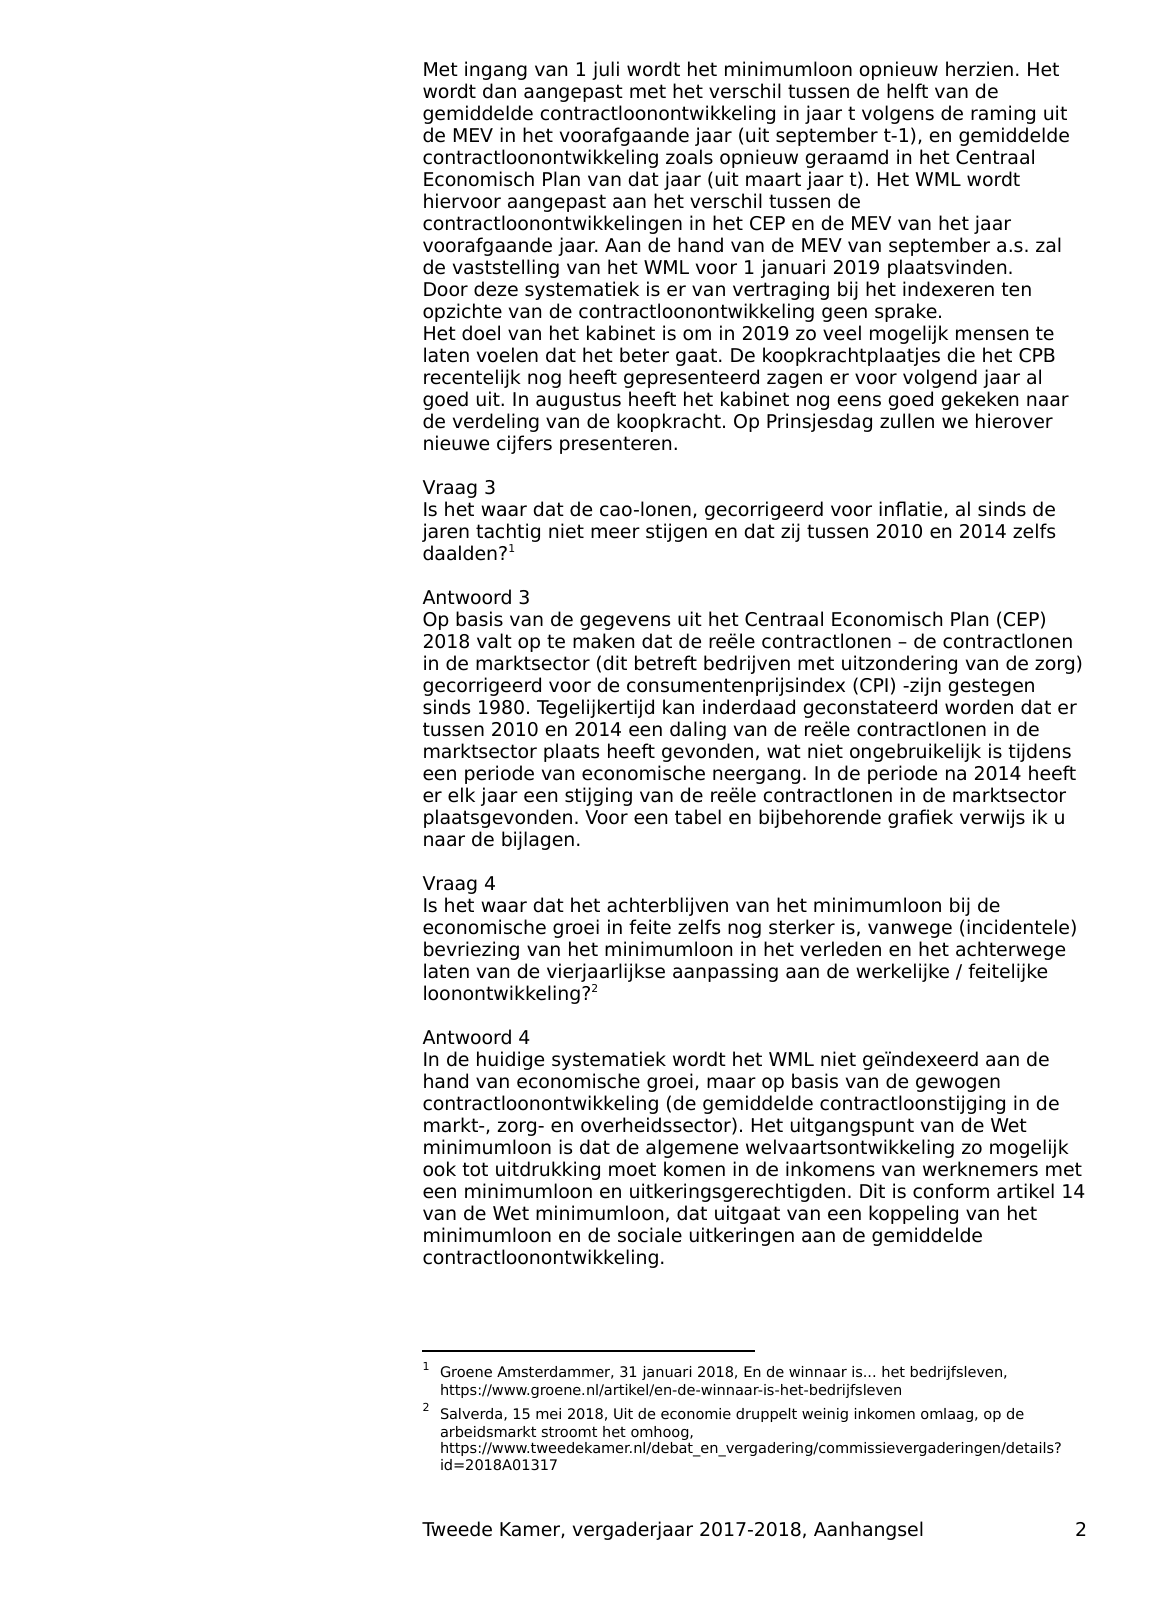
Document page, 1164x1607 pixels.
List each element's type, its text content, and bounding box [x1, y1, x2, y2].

text Vraag 4 [422, 873, 1087, 895]
text Met ingang van 1 juli wordt het minimumloon opnieuw herzien. Het wordt dan aangepast met het verschil tussen de helft van de gemiddelde contractloonontwikkeling in jaar t volgens de raming uit de MEV in het voorafgaande jaar (uit september t-1), en gemiddelde contractloonontwikkeling zoals opnieuw geraamd in het Centraal Economisch Plan van dat jaar (uit maart jaar t). Het WML wordt hiervoor aangepast aan het verschil tussen de contractloonontwikkelingen in het CEP en de MEV van het jaar voorafgaande jaar. Aan de hand van de MEV van september a.s. zal de vaststelling van het WML voor 1 januari 2019 plaatsvinden. [422, 59, 1087, 279]
text Het doel van het kabinet is om in 2019 zo veel mogelijk mensen te laten voelen dat het beter gaat. De koopkrachtplaatjes die het CPB recentelijk nog heeft gepresenteerd zagen er voor volgend jaar al goed uit. In augustus heeft het kabinet nog eens goed gekeken naar de verdeling van de koopkracht. Op Prinsjesdag zullen we hierover nieuwe cijfers presenteren. [422, 323, 1087, 455]
text Door deze systematiek is er van vertraging bij het indexeren ten opzichte van de contractloonontwikkeling geen sprake. [422, 279, 1087, 323]
text Groene Amsterdammer, 31 januari 2018, En de winnaar is... het bedrijfsleven, https://www.groene.nl/artikel/en-de-winnaar-is-het-bedrijfsleven [422, 1360, 1087, 1399]
text Salverda, 15 mei 2018, Uit de economie druppelt weinig inkomen omlaag, op de arbeidsmarkt stroomt het omhoog, https://www.tweedekamer.nl/debat_en_vergadering/commissievergaderingen/details?id=2018A01317 [422, 1402, 1087, 1474]
text Is het waar dat het achterblijven van het minimumloon bij de economische groei in feite zelfs nog sterker is, vanwege (incidentele) bevriezing van het minimumloon in het verleden en het achterwege laten van de vierjaarlijkse aanpassing aan de werkelijke / feitelijke loonontwikkeling? [422, 895, 1087, 1005]
text Antwoord 3 [422, 587, 1087, 609]
text Is het waar dat de cao-lonen, gecorrigeerd voor inflatie, al sinds de jaren tachtig niet meer stijgen en dat zij tussen 2010 en 2014 zelfs daalden? [422, 499, 1087, 565]
text Op basis van de gegevens uit het Centraal Economisch Plan (CEP) 2018 valt op te maken dat de reële contractlonen – de contractlonen in de marktsector (dit betreft bedrijven met uitzondering van de zorg) gecorrigeerd voor de consumentenprijsindex (CPI) -zijn gestegen sinds 1980. Tegelijkertijd kan inderdaad geconstateerd worden dat er tussen 2010 en 2014 een daling van de reële contractlonen in de marktsector plaats heeft gevonden, wat niet ongebruikelijk is tijdens een periode van economische neergang. In de periode na 2014 heeft er elk jaar een stijging van de reële contractlonen in de marktsector plaatsgevonden. Voor een tabel en bijbehorende grafiek verwijs ik u naar de bijlagen. [422, 609, 1087, 851]
text Vraag 3 [422, 477, 1087, 499]
text In de huidige systematiek wordt het WML niet geïndexeerd aan de hand van economische groei, maar op basis van de gewogen contractloonontwikkeling (de gemiddelde contractloonstijging in de markt-, zorg- en overheidssector). Het uitgangspunt van de Wet minimumloon is dat de algemene welvaartsontwikkeling zo mogelijk ook tot uitdrukking moet komen in de inkomens van werknemers met een minimumloon en uitkeringsgerechtigden. Dit is conform artikel 14 van de Wet minimumloon, dat uitgaat van een koppeling van het minimumloon en de sociale uitkeringen aan de gemiddelde contractloonontwikkeling. [422, 1049, 1087, 1269]
text Antwoord 4 [422, 1027, 1087, 1049]
